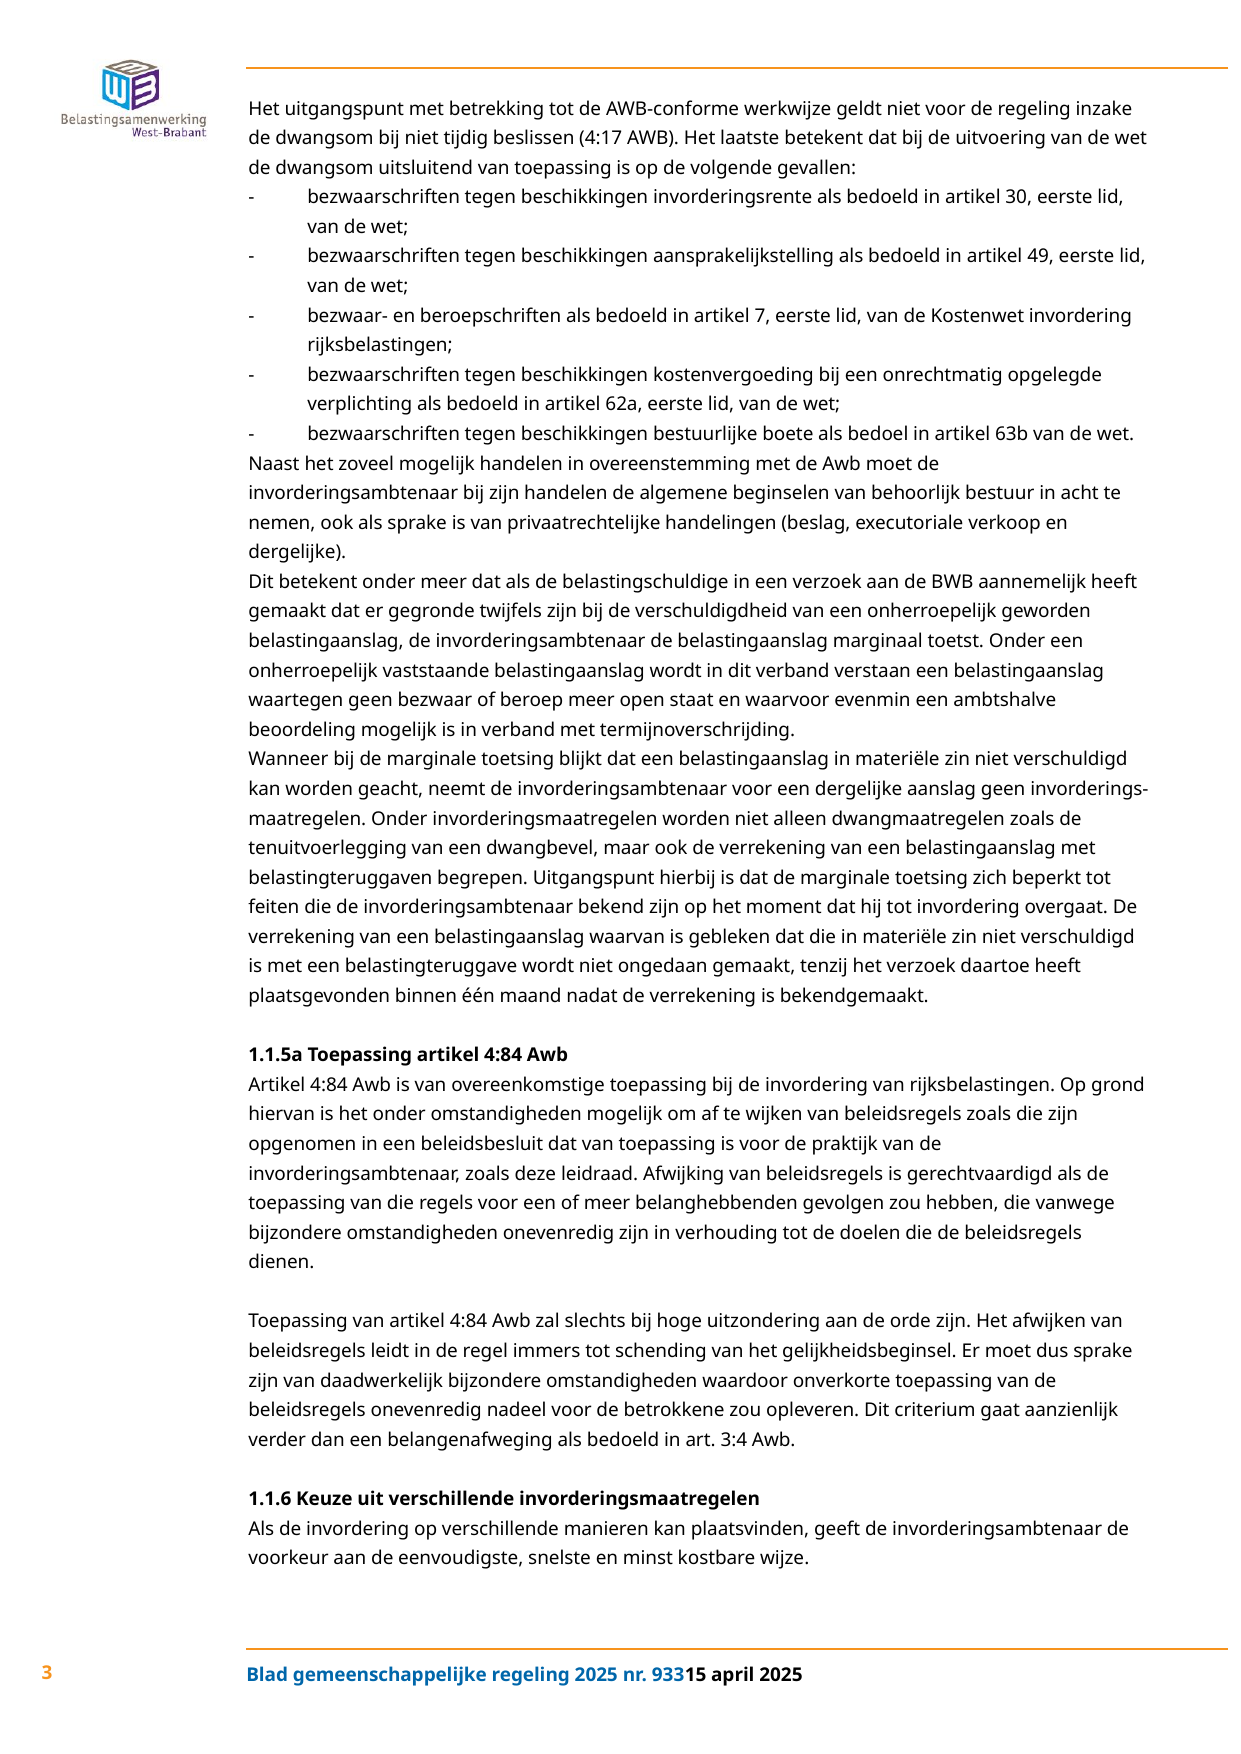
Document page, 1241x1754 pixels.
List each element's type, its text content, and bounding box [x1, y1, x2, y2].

text Dit betekent onder meer dat als de belastingschuldige in een verzoek aan de BWB aannemelijk heeft gemaakt dat er gegronde twijfels zijn bij de verschuldigdheid van een onherroepelijk geworden belastingaanslag, de invorderingsambtenaar de belastingaanslag marginaal toetst. Onder een onherroepelijk vaststaande belastingaanslag wordt in dit verband verstaan een belastingaanslag waartegen geen bezwaar of beroep meer open staat en waarvoor evenmin een ambtshalve beoordeling mogelijk is in verband met termijnoverschrijding. [248, 568, 1152, 742]
text Het uitgangspunt met betrekking tot de AWB-conforme werkwijze geldt niet voor de regeling inzake de dwangsom bij niet tijdig beslissen (4:17 AWB). Het laatste betekent dat bij de uitvoering van de wet de dwangsom uitsluitend van toepassing is op de volgende gevallen: [248, 95, 1152, 180]
list bezwaar- en beroepschriften als bedoeld in artikel 7, eerste lid, van de Kostenwet invordering rijksbelastingen; [248, 302, 1152, 357]
picture [41, 47, 231, 172]
text Naast het zoveel mogelijk handelen in overeenstemming met de Awb moet de invorderingsambtenaar bij zijn handelen de algemene beginselen van behoorlijk bestuur in acht te nemen, ook als sprake is van privaatrechtelijke handelingen (beslag, executoriale verkoop en dergelijke). [248, 450, 1152, 564]
text 1.1.6 Keuze uit verschillende invorderingsmaatregelen [248, 1485, 1152, 1511]
list bezwaarschriften tegen beschikkingen aansprakelijkstelling als bedoeld in artikel 49, eerste lid, van de wet; [248, 243, 1152, 298]
text 1.1.5a Toepassing artikel 4:84 Awb [248, 1041, 1152, 1067]
list bezwaarschriften tegen beschikkingen invorderingsrente als bedoeld in artikel 30, eerste lid, van de wet; [248, 183, 1152, 239]
text Wanneer bij de marginale toetsing blijkt dat een belastingaanslag in materiële zin niet verschuldigd kan worden geacht, neemt de invorderingsambtenaar voor een dergelijke aanslag geen invorderings-maatregelen. Onder invorderingsmaatregelen worden niet alleen dwangmaatregelen zoals de tenuitvoerlegging van een dwangbevel, maar ook de verrekening van een belastingaanslag met belastingteruggaven begrepen. Uitgangspunt hierbij is dat de marginale toetsing zich beperkt tot feiten die de invorderingsambtenaar bekend zijn op het moment dat hij tot invordering overgaat. De verrekening van een belastingaanslag waarvan is gebleken dat die in materiële zin niet verschuldigd is met een belastingteruggave wordt niet ongedaan gemaakt, tenzij het verzoek daartoe heeft plaatsgevonden binnen één maand nadat de verrekening is bekendgemaakt. [248, 746, 1152, 1008]
text Als de invordering op verschillende manieren kan plaatsvinden, geeft de invorderingsambtenaar de voorkeur aan de eenvoudigste, snelste en minst kostbare wijze. [248, 1515, 1152, 1570]
list bezwaarschriften tegen beschikkingen bestuurlijke boete als bedoel in artikel 63b van de wet. [248, 420, 1152, 446]
text Artikel 4:84 Awb is van overeenkomstige toepassing bij de invordering van rijksbelastingen. Op grond hiervan is het onder omstandigheden mogelijk om af te wijken van beleidsregels zoals die zijn opgenomen in een beleidsbesluit dat van toepassing is voor de praktijk van de invorderingsambtenaar, zoals deze leidraad. Afwijking van beleidsregels is gerechtvaardigd als de toepassing van die regels voor een of meer belanghebbenden gevolgen zou hebben, die vanwege bijzondere omstandigheden onevenredig zijn in verhouding tot de doelen die de beleidsregels dienen. [248, 1071, 1152, 1274]
list bezwaarschriften tegen beschikkingen kostenvergoeding bij een onrechtmatig opgelegde verplichting als bedoeld in artikel 62a, eerste lid, van de wet; [248, 361, 1152, 416]
text Toepassing van artikel 4:84 Awb zal slechts bij hoge uitzondering aan de orde zijn. Het afwijken van beleidsregels leidt in de regel immers tot schending van het gelijkheidsbeginsel. Er moet dus sprake zijn van daadwerkelijk bijzondere omstandigheden waardoor onverkorte toepassing van de beleidsregels onevenredig nadeel voor de betrokkene zou opleveren. Dit criterium gaat aanzienlijk verder dan een belangenafweging als bedoeld in art. 3:4 Awb. [248, 1308, 1152, 1452]
